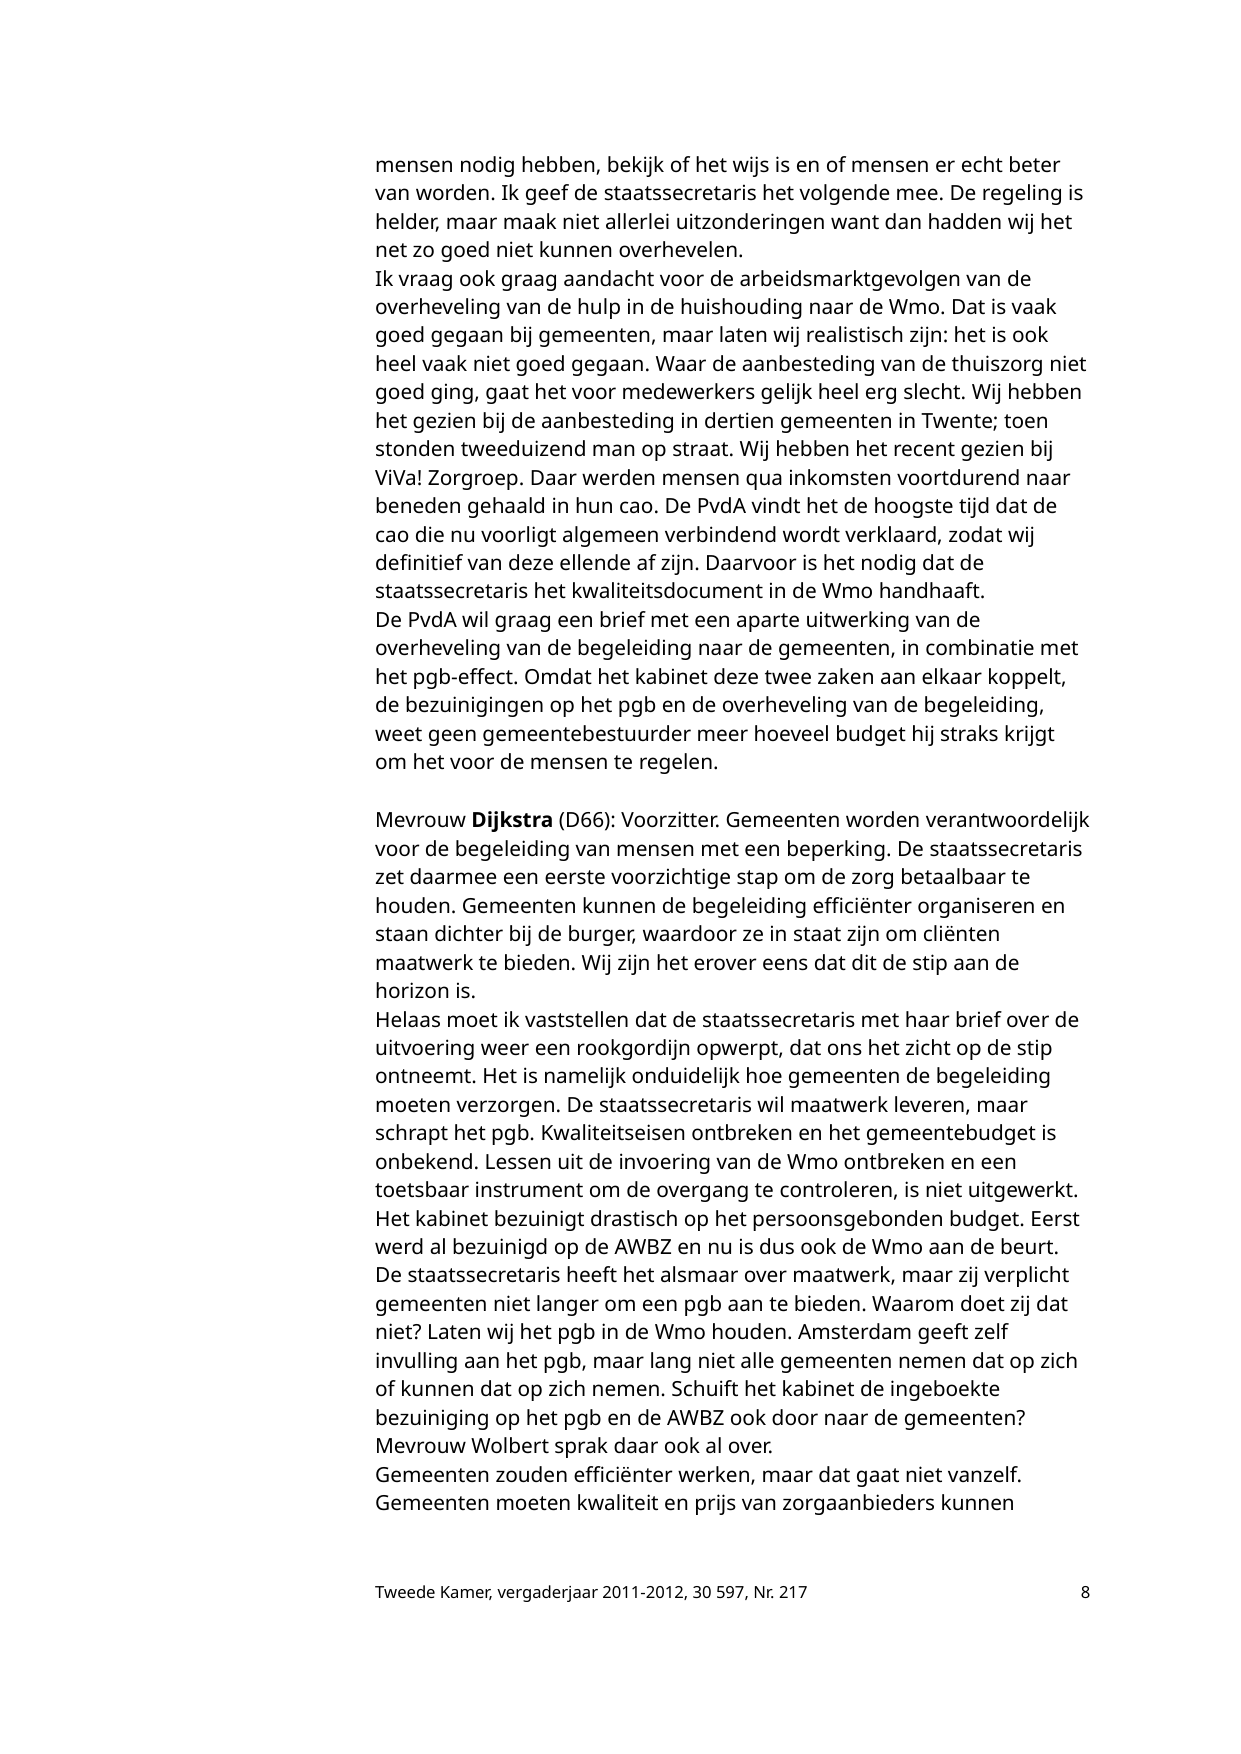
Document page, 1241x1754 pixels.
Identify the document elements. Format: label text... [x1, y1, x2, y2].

text Mevrouw Dijkstra (D66): Voorzitter. Gemeenten worden verantwoordelijk voor de begeleiding van mensen met een beperking. De staatssecretaris zet daarmee een eerste voorzichtige stap om de zorg betaalbaar te houden. Gemeenten kunnen de begeleiding efficiënter organiseren en staan dichter bij de burger, waardoor ze in staat zijn om cliënten maatwerk te bieden. Wij zijn het erover eens dat dit de stip aan de horizon is. [375, 806, 1090, 1005]
text Gemeenten zouden efficiënter werken, maar dat gaat niet vanzelf. Gemeenten moeten kwaliteit en prijs van zorgaanbieders kunnen [375, 1460, 1090, 1517]
text De PvdA wil graag een brief met een aparte uitwerking van de overheveling van de begeleiding naar de gemeenten, in combinatie met het pgb-effect. Omdat het kabinet deze twee zaken aan elkaar koppelt, de bezuinigingen op het pgb en de overheveling van de begeleiding, weet geen gemeentebestuurder meer hoeveel budget hij straks krijgt om het voor de mensen te regelen. [375, 605, 1090, 776]
text Ik vraag ook graag aandacht voor de arbeidsmarktgevolgen van de overheveling van de hulp in de huishouding naar de Wmo. Dat is vaak goed gegaan bij gemeenten, maar laten wij realistisch zijn: het is ook heel vaak niet goed gegaan. Waar de aanbesteding van de thuiszorg niet goed ging, gaat het voor medewerkers gelijk heel erg slecht. Wij hebben het gezien bij de aanbesteding in dertien gemeenten in Twente; toen stonden tweeduizend man op straat. Wij hebben het recent gezien bij ViVa! Zorgroep. Daar werden mensen qua inkomsten voortdurend naar beneden gehaald in hun cao. De PvdA vindt het de hoogste tijd dat de cao die nu voorligt algemeen verbindend wordt verklaard, zodat wij definitief van deze ellende af zijn. Daarvoor is het nodig dat de staatssecretaris het kwaliteitsdocument in de Wmo handhaaft. [375, 264, 1090, 605]
text Het kabinet bezuinigt drastisch op het persoonsgebonden budget. Eerst werd al bezuinigd op de AWBZ en nu is dus ook de Wmo aan de beurt. De staatssecretaris heeft het alsmaar over maatwerk, maar zij verplicht gemeenten niet langer om een pgb aan te bieden. Waarom doet zij dat niet? Laten wij het pgb in de Wmo houden. Amsterdam geeft zelf invulling aan het pgb, maar lang niet alle gemeenten nemen dat op zich of kunnen dat op zich nemen. Schuift het kabinet de ingeboekte bezuiniging op het pgb en de AWBZ ook door naar de gemeenten? Mevrouw Wolbert sprak daar ook al over. [375, 1204, 1090, 1460]
text Helaas moet ik vaststellen dat de staatssecretaris met haar brief over de uitvoering weer een rookgordijn opwerpt, dat ons het zicht op de stip ontneemt. Het is namelijk onduidelijk hoe gemeenten de begeleiding moeten verzorgen. De staatssecretaris wil maatwerk leveren, maar schrapt het pgb. Kwaliteitseisen ontbreken en het gemeentebudget is onbekend. Lessen uit de invoering van de Wmo ontbreken en een toetsbaar instrument om de overgang te controleren, is niet uitgewerkt. [375, 1005, 1090, 1204]
text mensen nodig hebben, bekijk of het wijs is en of mensen er echt beter van worden. Ik geef de staatssecretaris het volgende mee. De regeling is helder, maar maak niet allerlei uitzonderingen want dan hadden wij het net zo goed niet kunnen overhevelen. [375, 150, 1090, 264]
